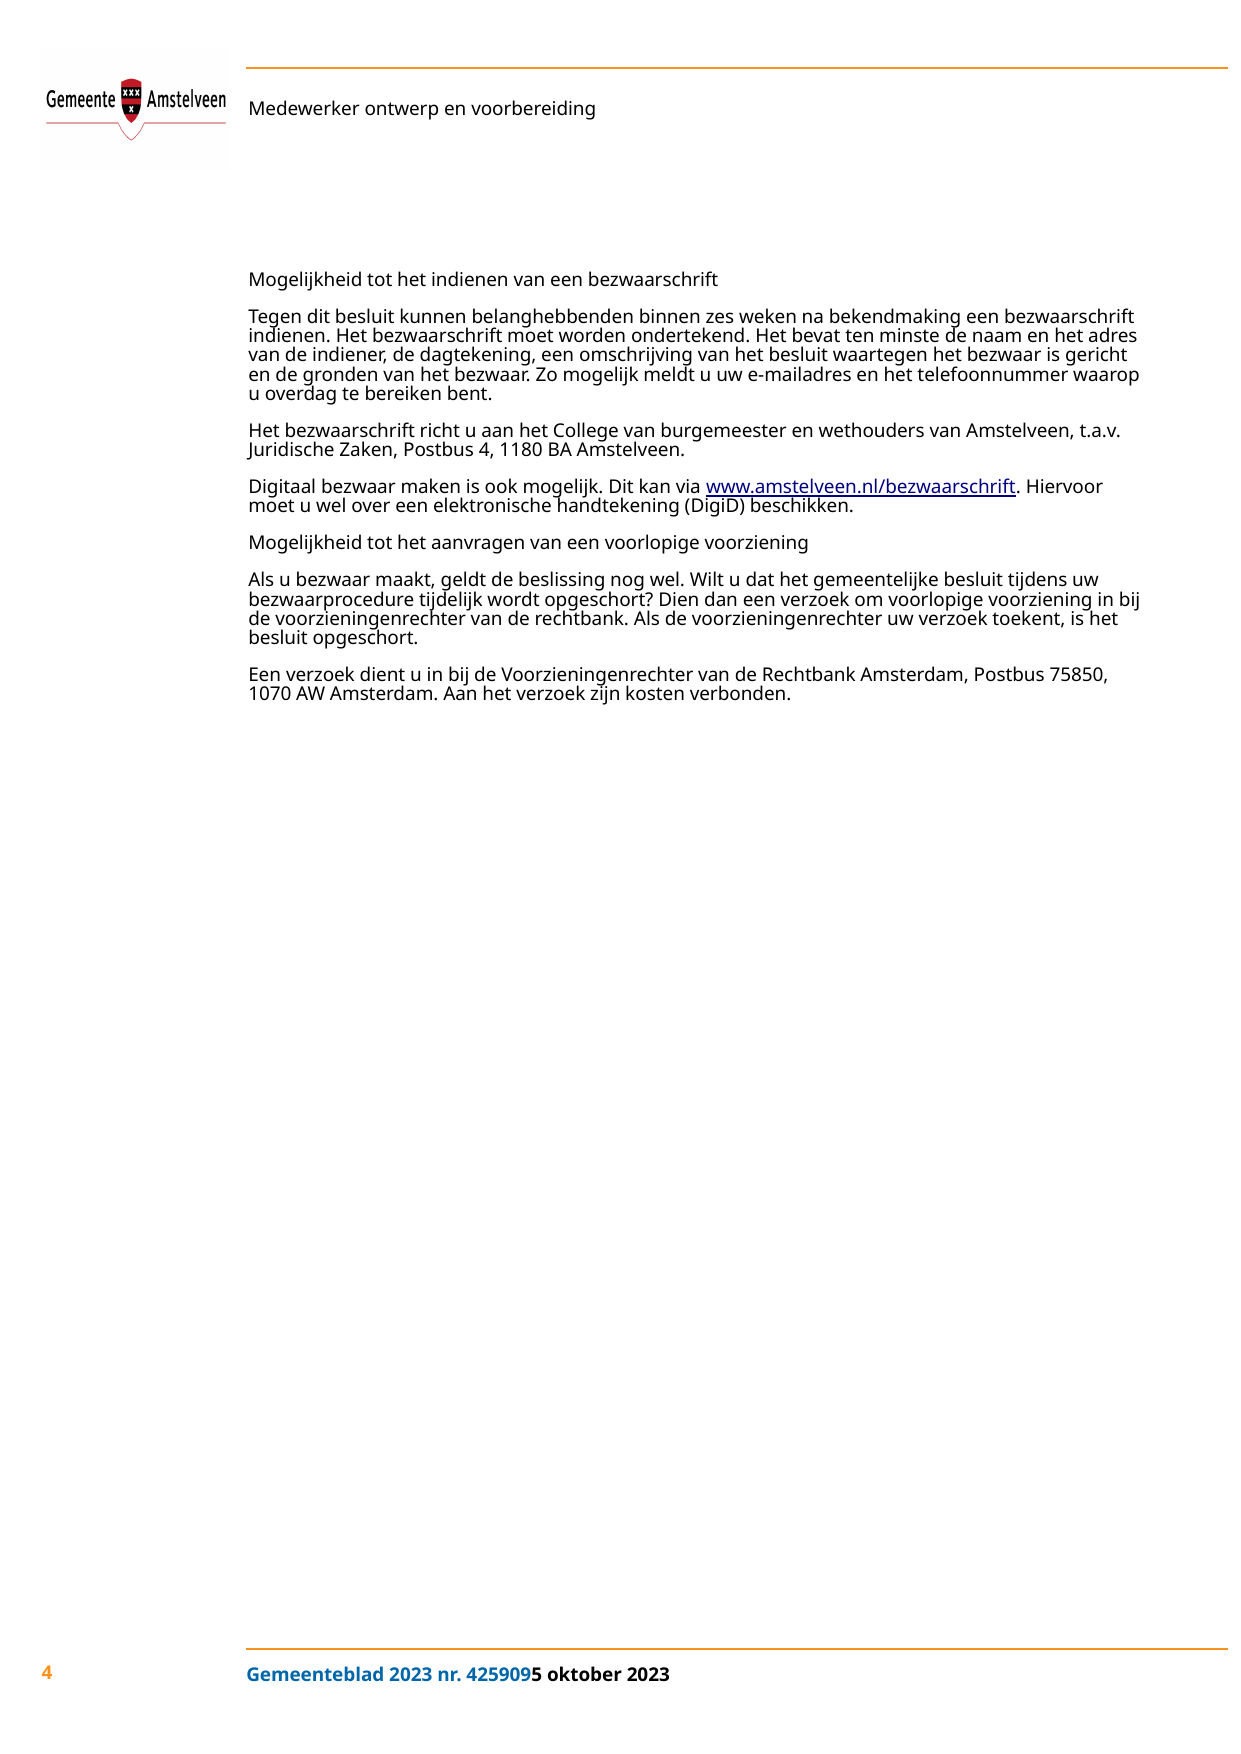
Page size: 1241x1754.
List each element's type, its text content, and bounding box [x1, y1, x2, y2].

text Tegen dit besluit kunnen belanghebbenden binnen zes weken na bekendmaking een bezwaarschrift indienen. Het bezwaarschrift moet worden ondertekend. Het bevat ten minste de naam en het adres van de indiener, de dagtekening, een omschrijving van het besluit waartegen het bezwaar is gericht en de gronden van het bezwaar. Zo mogelijk meldt u uw e-mailadres en het telefoonnummer waarop u overdag te bereiken bent. [248, 308, 1152, 404]
picture [41, 47, 231, 172]
text Een verzoek dient u in bij de Voorzieningenrechter van de Rechtbank Amsterdam, Postbus 75850, 1070 AW Amsterdam. Aan het verzoek zijn kosten verbonden. [248, 666, 1152, 705]
text Mogelijkheid tot het indienen van een bezwaarschrift [248, 271, 1152, 290]
text Mogelijkheid tot het aanvragen van een voorlopige voorziening [248, 534, 1152, 554]
text Als u bezwaar maakt, geldt de beslissing nog wel. Wilt u dat het gemeentelijke besluit tijdens uw bezwaarprocedure tijdelijk wordt opgeschort? Dien dan een verzoek om voorlopige voorziening in bij de voorzieningenrechter van de rechtbank. Als de voorzieningenrechter uw verzoek toekent, is het besluit opgeschort. [248, 571, 1152, 648]
text Digitaal bezwaar maken is ook mogelijk. Dit kan via www.amstelveen.nl/bezwaarschrift. Hiervoor moet u wel over een elektronische handtekening (DigiD) beschikken. [248, 478, 1152, 517]
text Het bezwaarschrift richt u aan het College van burgemeester en wethouders van Amstelveen, t.a.v. Juridische Zaken, Postbus 4, 1180 BA Amstelveen. [248, 422, 1152, 460]
text Medewerker ontwerp en voorbereiding [248, 95, 1152, 121]
